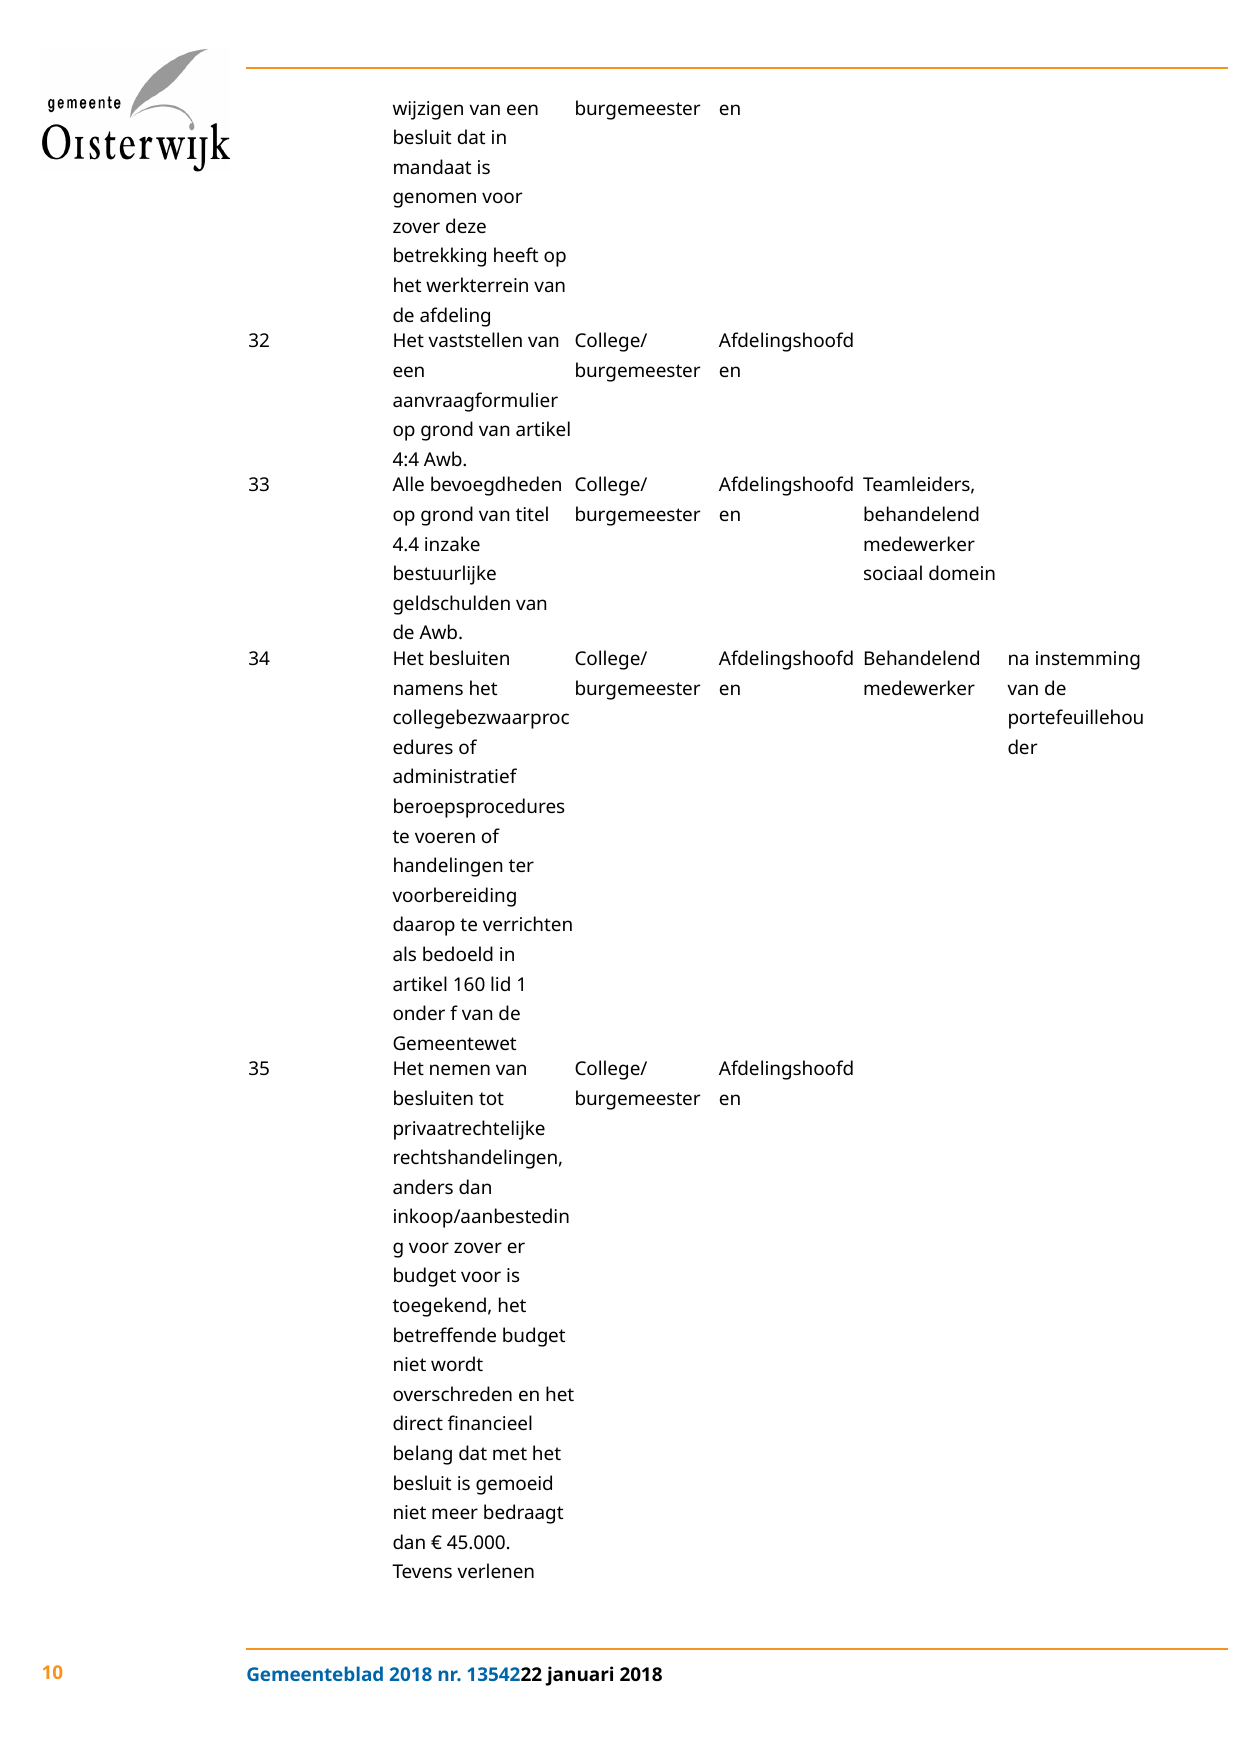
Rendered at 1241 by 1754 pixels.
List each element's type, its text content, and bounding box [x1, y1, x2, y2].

table_cell burgemeester [574, 95, 719, 328]
table_cell [863, 95, 1007, 328]
table_cell Afdelingshoofden [719, 1056, 863, 1584]
table_cell Het besluiten namens het collegebezwaarprocedures of administratief beroepsprocedures te voeren of handelingen ter voorbereiding daarop te verrichten als bedoeld in artikel 160 lid 1 onder f van de Gemeentewet [392, 645, 574, 1056]
table_cell 32 [248, 328, 392, 472]
table_cell College/burgemeester [574, 328, 719, 472]
picture [41, 47, 231, 172]
table_cell [863, 1056, 1007, 1584]
table_cell Het vaststellen van een aanvraagformulier op grond van artikel 4:4 Awb. [392, 328, 574, 472]
table_cell en [719, 95, 863, 328]
table_cell [1007, 1056, 1152, 1584]
table_cell 35 [248, 1056, 392, 1584]
table_cell [863, 328, 1007, 472]
table_cell 34 [248, 645, 392, 1056]
table_cell Teamleiders, behandelend medewerker sociaal domein [863, 472, 1007, 645]
table_cell [1007, 328, 1152, 472]
table_cell Het nemen van besluiten tot privaatrechtelijke rechtshandelingen, anders dan inkoop/aanbesteding voor zover er budget voor is toegekend, het betreffende budget niet wordt overschreden en het direct financieel belang dat met het besluit is gemoeid niet meer bedraagt dan € 45.000. Tevens verlenen [392, 1056, 574, 1584]
table_cell Afdelingshoofden [719, 328, 863, 472]
table_cell 33 [248, 472, 392, 645]
table_cell wijzigen van een besluit dat in mandaat is genomen voor zover deze betrekking heeft op het werkterrein van de afdeling [392, 95, 574, 328]
table_cell Afdelingshoofden [719, 645, 863, 1056]
table_cell Afdelingshoofden [719, 472, 863, 645]
table_cell College/burgemeester [574, 1056, 719, 1584]
table_cell Alle bevoegdheden op grond van titel 4.4 inzake bestuurlijke geldschulden van de Awb. [392, 472, 574, 645]
table_cell College/burgemeester [574, 645, 719, 1056]
table_cell [1007, 472, 1152, 645]
table_cell College/burgemeester [574, 472, 719, 645]
table_cell [1007, 95, 1152, 328]
table_cell [248, 95, 392, 328]
table_cell na instemming van de portefeuillehouder [1007, 645, 1152, 1056]
table_cell Behandelend medewerker [863, 645, 1007, 1056]
